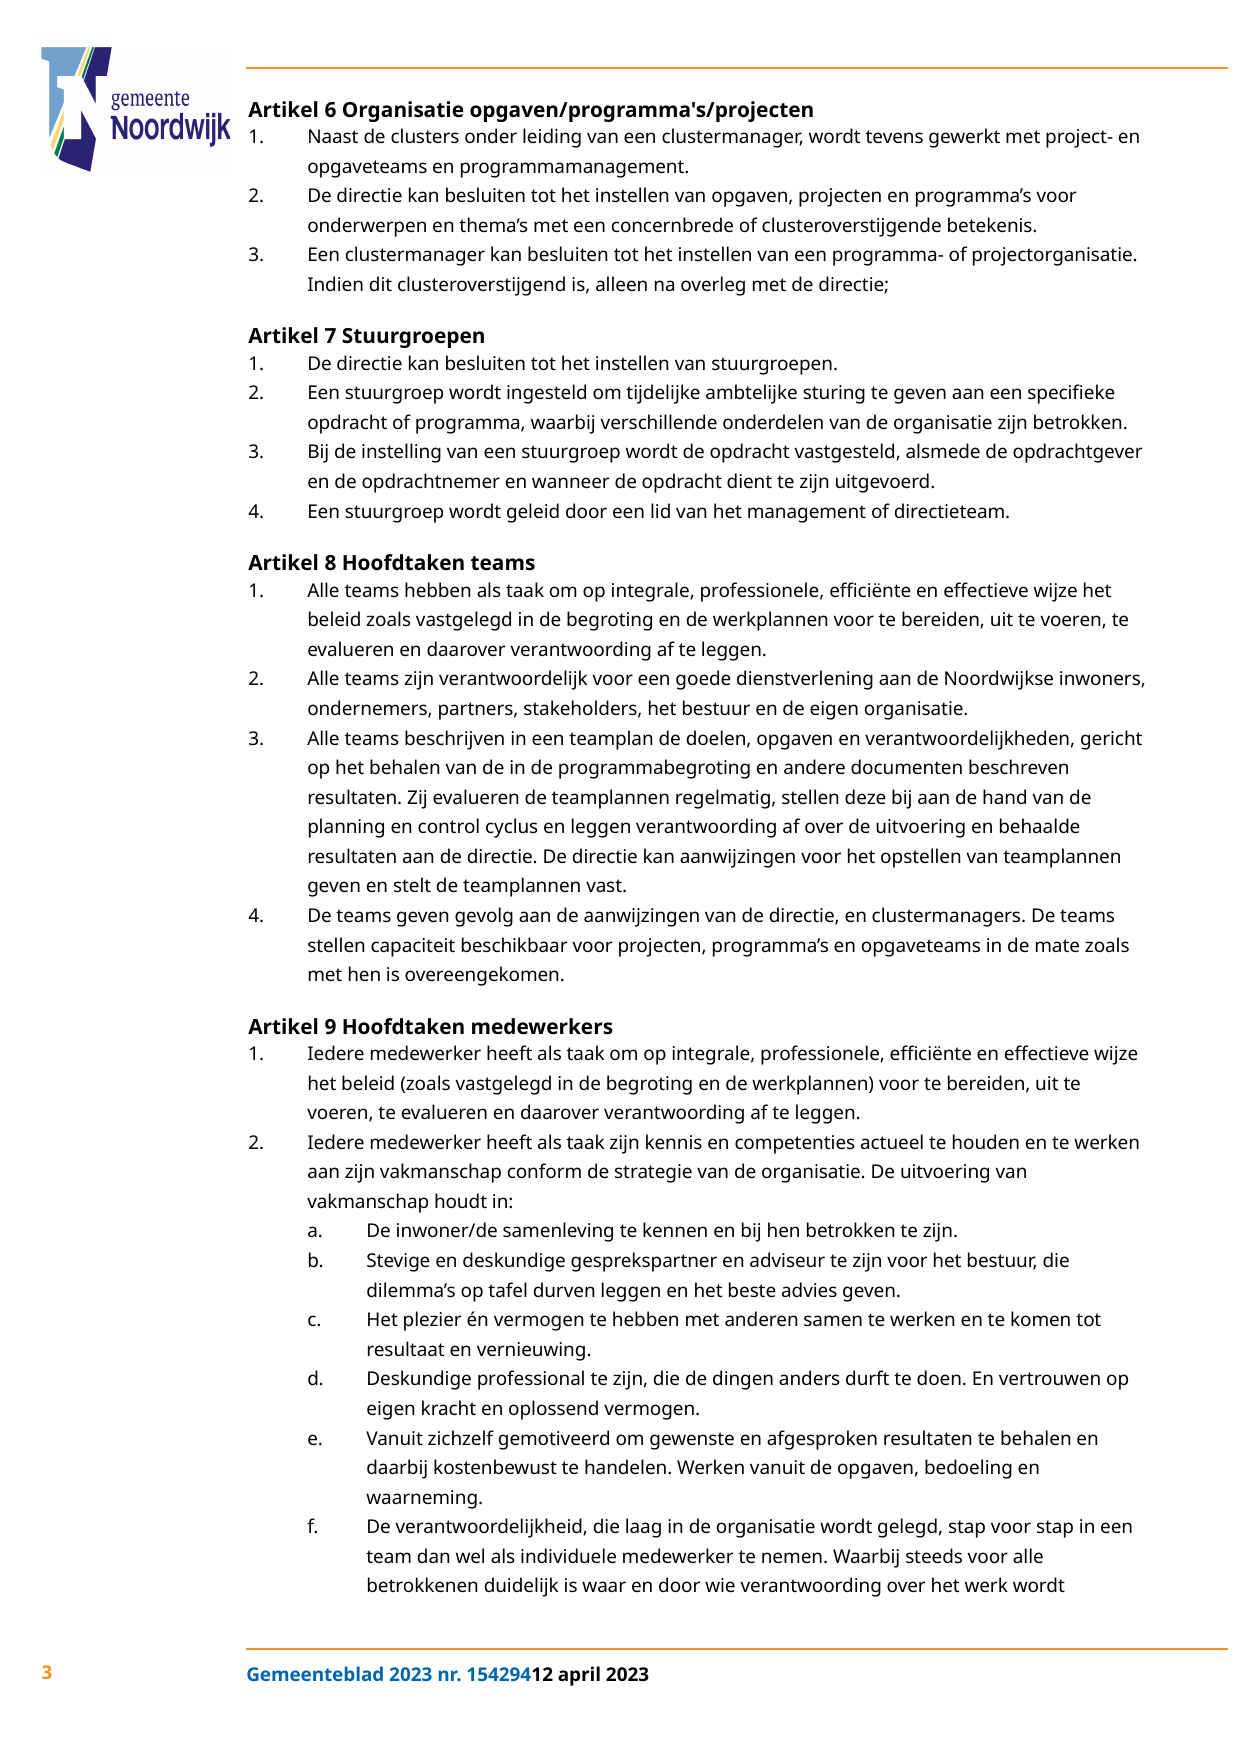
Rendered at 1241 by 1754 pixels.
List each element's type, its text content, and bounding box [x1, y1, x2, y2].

list Bij de instelling van een stuurgroep wordt de opdracht vastgesteld, alsmede de opdrachtgever en de opdrachtnemer en wanneer de opdracht dient te zijn uitgevoerd. [248, 439, 1152, 494]
list Een stuurgroep wordt ingesteld om tijdelijke ambtelijke sturing te geven aan een specifieke opdracht of programma, waarbij verschillende onderdelen van de organisatie zijn betrokken. [248, 379, 1152, 435]
text Artikel 6 Organisatie opgaven/programma's/projecten [248, 95, 1152, 123]
list Vanuit zichzelf gemotiveerd om gewenste en afgesproken resultaten te behalen en daarbij kostenbewust te handelen. Werken vanuit de opgaven, bedoeling en waarneming. [307, 1425, 1152, 1510]
text Artikel 9 Hoofdtaken medewerkers [248, 1012, 1152, 1040]
list Het plezier én vermogen te hebben met anderen samen te werken en te komen tot resultaat en vernieuwing. [307, 1306, 1152, 1362]
list Alle teams zijn verantwoordelijk voor een goede dienstverlening aan de Noordwijkse inwoners, ondernemers, partners, stakeholders, het bestuur en de eigen organisatie. [248, 666, 1152, 721]
list Stevige en deskundige gesprekspartner en adviseur te zijn voor het bestuur, die dilemma’s op tafel durven leggen en het beste advies geven. [307, 1247, 1152, 1303]
list Iedere medewerker heeft als taak om op integrale, professionele, efficiënte en effectieve wijze het beleid (zoals vastgelegd in de begroting en de werkplannen) voor te bereiden, uit te voeren, te evalueren en daarover verantwoording af te leggen. [248, 1040, 1152, 1125]
list Iedere medewerker heeft als taak zijn kennis en competenties actueel te houden en te werken aan zijn vakmanschap conform de strategie van de organisatie. De uitvoering van vakmanschap houdt in: [248, 1129, 1152, 1214]
list De directie kan besluiten tot het instellen van stuurgroepen. [248, 350, 1152, 376]
list Een clustermanager kan besluiten tot het instellen van een programma- of projectorganisatie. Indien dit clusteroverstijgend is, alleen na overleg met de directie; [248, 242, 1152, 297]
picture [41, 47, 231, 172]
text Artikel 8 Hoofdtaken teams [248, 548, 1152, 577]
list Een stuurgroep wordt geleid door een lid van het management of directieteam. [248, 498, 1152, 524]
list De inwoner/de samenleving te kennen en bij hen betrokken te zijn. [307, 1218, 1152, 1243]
list Alle teams beschrijven in een teamplan de doelen, opgaven en verantwoordelijkheden, gericht op het behalen van de in de programmabegroting en andere documenten beschreven resultaten. Zij evalueren de teamplannen regelmatig, stellen deze bij aan de hand van de planning en control cyclus en leggen verantwoording af over de uitvoering en behaalde resultaten aan de directie. De directie kan aanwijzingen voor het opstellen van teamplannen geven en stelt de teamplannen vast. [248, 725, 1152, 898]
list Naast de clusters onder leiding van een clustermanager, wordt tevens gewerkt met project- en opgaveteams en programmamanagement. [248, 123, 1152, 178]
list De verantwoordelijkheid, die laag in de organisatie wordt gelegd, stap voor stap in een team dan wel als individuele medewerker te nemen. Waarbij steeds voor alle betrokkenen duidelijk is waar en door wie verantwoording over het werk wordt [307, 1513, 1152, 1598]
list Alle teams hebben als taak om op integrale, professionele, efficiënte en effectieve wijze het beleid zoals vastgelegd in de begroting en de werkplannen voor te bereiden, uit te voeren, te evalueren en daarover verantwoording af te leggen. [248, 577, 1152, 662]
list De teams geven gevolg aan de aanwijzingen van de directie, en clustermanagers. De teams stellen capaciteit beschikbaar voor projecten, programma’s en opgaveteams in de mate zoals met hen is overeengekomen. [248, 902, 1152, 987]
list De directie kan besluiten tot het instellen van opgaven, projecten en programma’s voor onderwerpen en thema’s met een concernbrede of clusteroverstijgende betekenis. [248, 182, 1152, 238]
list Deskundige professional te zijn, die de dingen anders durft te doen. En vertrouwen op eigen kracht en oplossend vermogen. [307, 1366, 1152, 1421]
text Artikel 7 Stuurgroepen [248, 322, 1152, 350]
